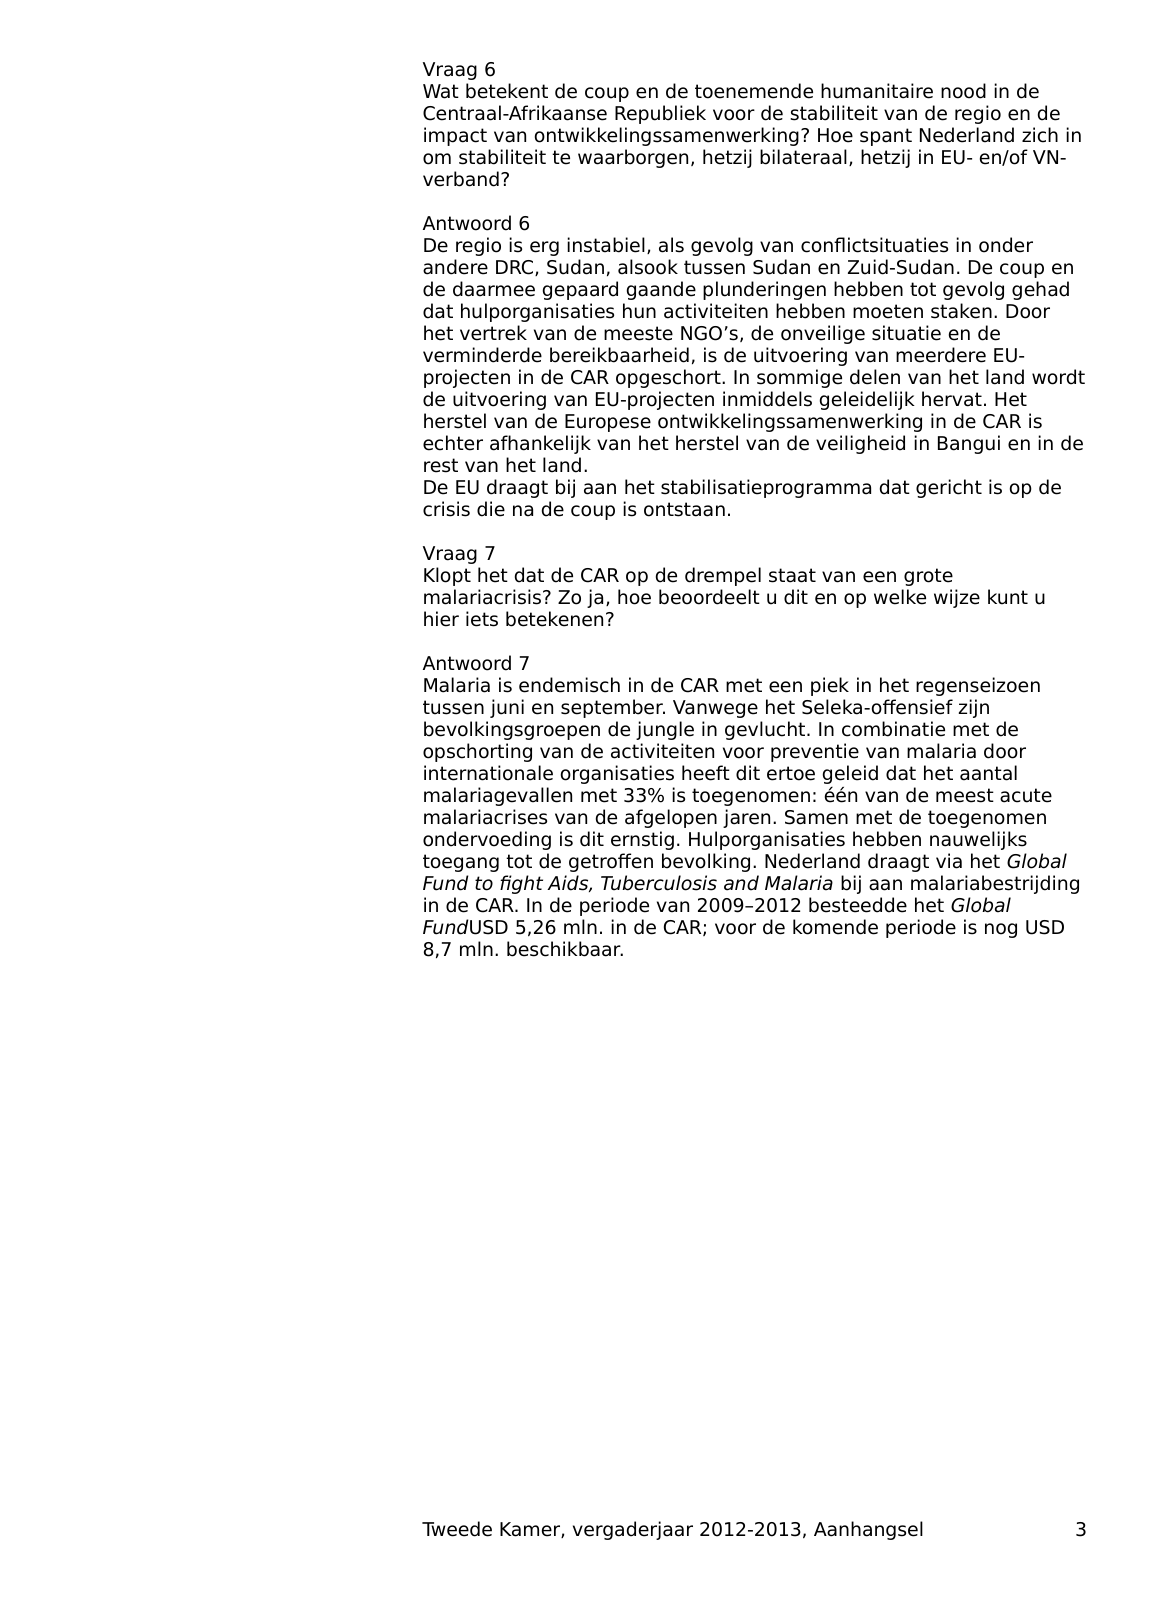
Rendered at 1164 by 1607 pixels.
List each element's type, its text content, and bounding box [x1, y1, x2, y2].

text Antwoord 7 [422, 653, 1087, 675]
text Wat betekent de coup en de toenemende humanitaire nood in de Centraal-Afrikaanse Republiek voor de stabiliteit van de regio en de impact van ontwikkelingssamenwerking? Hoe spant Nederland zich in om stabiliteit te waarborgen, hetzij bilateraal, hetzij in EU- en/of VN-verband? [422, 81, 1087, 191]
text Antwoord 6 [422, 213, 1087, 235]
text Vraag 7 [422, 543, 1087, 565]
text Klopt het dat de CAR op de drempel staat van een grote malariacrisis? Zo ja, hoe beoordeelt u dit en op welke wijze kunt u hier iets betekenen? [422, 565, 1087, 631]
text De regio is erg instabiel, als gevolg van conflictsituaties in onder andere DRC, Sudan, alsook tussen Sudan en Zuid-Sudan. De coup en de daarmee gepaard gaande plunderingen hebben tot gevolg gehad dat hulporganisaties hun activiteiten hebben moeten staken. Door het vertrek van de meeste NGO’s, de onveilige situatie en de verminderde bereikbaarheid, is de uitvoering van meerdere EU-projecten in de CAR opgeschort. In sommige delen van het land wordt de uitvoering van EU-projecten inmiddels geleidelijk hervat. Het herstel van de Europese ontwikkelingssamenwerking in de CAR is echter afhankelijk van het herstel van de veiligheid in Bangui en in de rest van het land. [422, 235, 1087, 477]
text Vraag 6 [422, 59, 1087, 81]
text Malaria is endemisch in de CAR met een piek in het regenseizoen tussen juni en september. Vanwege het Seleka-offensief zijn bevolkingsgroepen de jungle in gevlucht. In combinatie met de opschorting van de activiteiten voor preventie van malaria door internationale organisaties heeft dit ertoe geleid dat het aantal malariagevallen met 33% is toegenomen: één van de meest acute malariacrises van de afgelopen jaren. Samen met de toegenomen ondervoeding is dit ernstig. Hulporganisaties hebben nauwelijks toegang tot de getroffen bevolking. Nederland draagt via het Global Fund to fight Aids, Tuberculosis and Malaria bij aan malariabestrijding in de CAR. In de periode van 2009–2012 besteedde het Global FundUSD 5,26 mln. in de CAR; voor de komende periode is nog USD 8,7 mln. beschikbaar. [422, 675, 1087, 961]
text De EU draagt bij aan het stabilisatieprogramma dat gericht is op de crisis die na de coup is ontstaan. [422, 477, 1087, 521]
